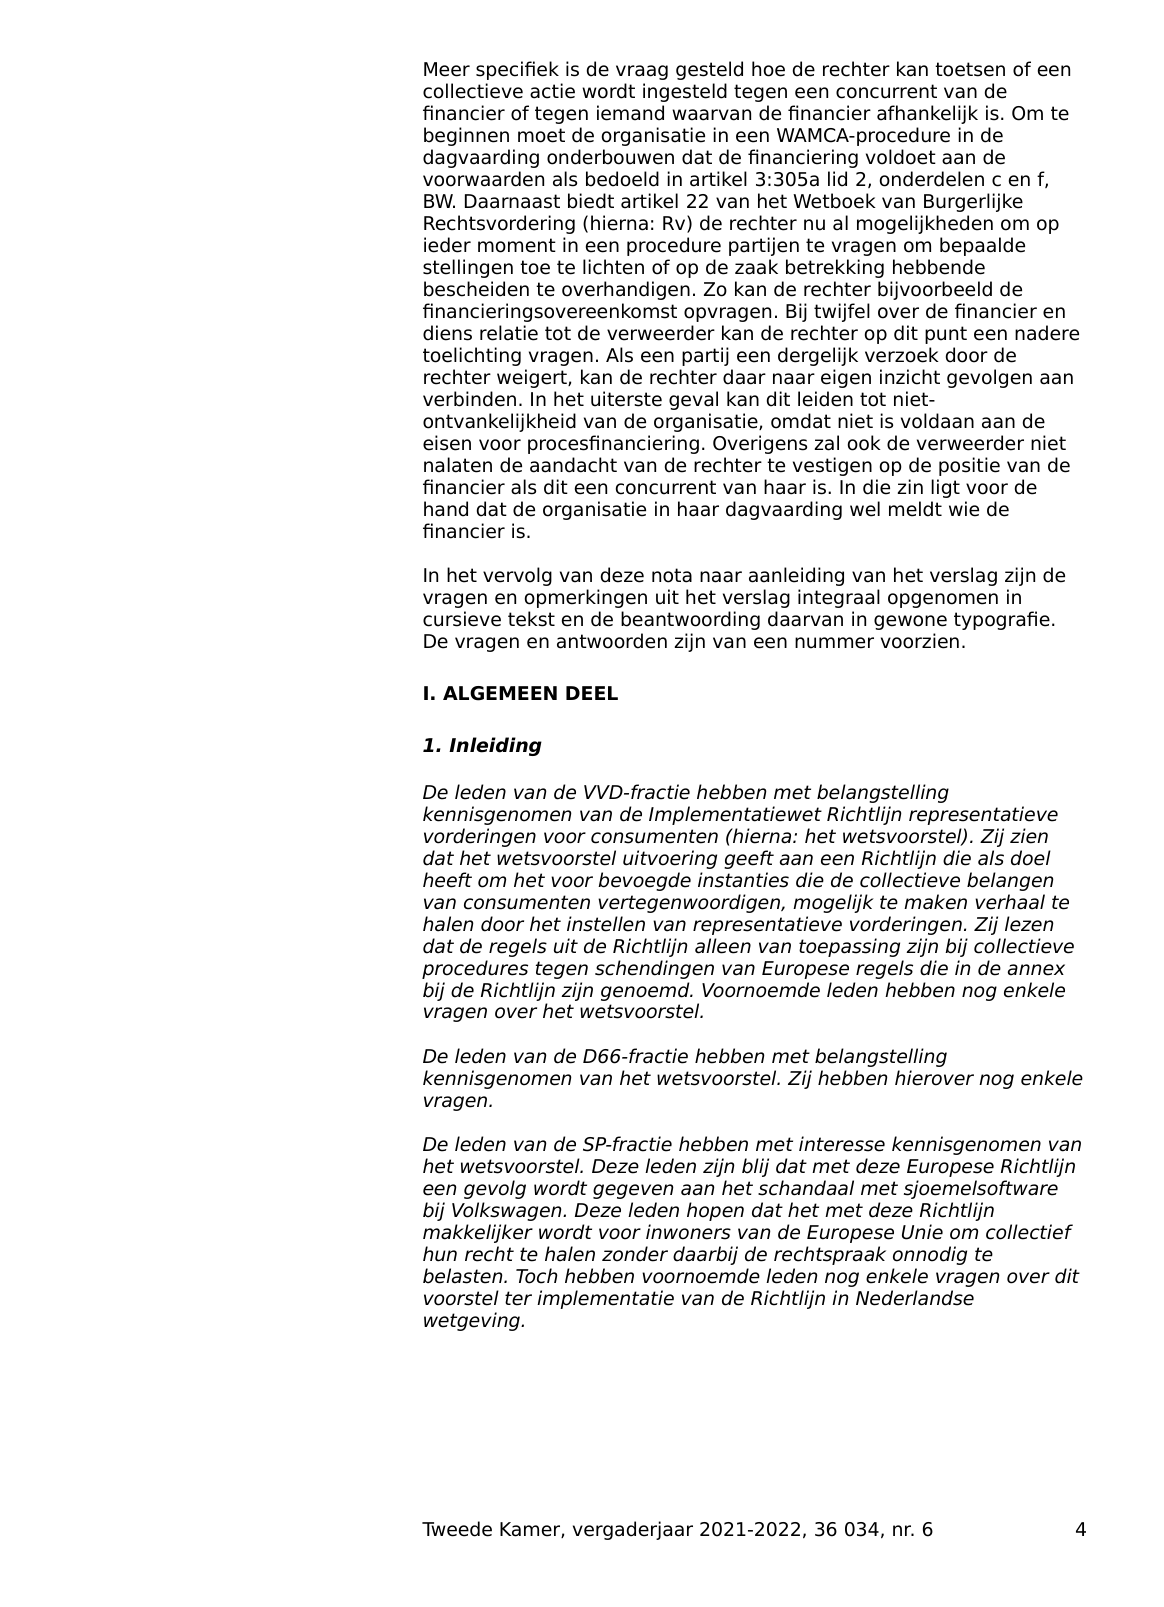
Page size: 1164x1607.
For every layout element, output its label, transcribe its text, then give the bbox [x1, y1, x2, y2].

text De leden van de VVD-fractie hebben met belangstelling kennisgenomen van de Implementatiewet Richtlijn representatieve vorderingen voor consumenten (hierna: het wetsvoorstel). Zij zien dat het wetsvoorstel uitvoering geeft aan een Richtlijn die als doel heeft om het voor bevoegde instanties die de collectieve belangen van consumenten vertegenwoordigen, mogelijk te maken verhaal te halen door het instellen van representatieve vorderingen. Zij lezen dat de regels uit de Richtlijn alleen van toepassing zijn bij collectieve procedures tegen schendingen van Europese regels die in de annex bij de Richtlijn zijn genoemd. Voornoemde leden hebben nog enkele vragen over het wetsvoorstel. [422, 782, 1087, 1023]
subtitle I. ALGEMEEN DEEL [422, 683, 1087, 705]
text Meer specifiek is de vraag gesteld hoe de rechter kan toetsen of een collectieve actie wordt ingesteld tegen een concurrent van de financier of tegen iemand waarvan de financier afhankelijk is. Om te beginnen moet de organisatie in een WAMCA-procedure in de dagvaarding onderbouwen dat de financiering voldoet aan de voorwaarden als bedoeld in artikel 3:305a lid 2, onderdelen c en f, BW. Daarnaast biedt artikel 22 van het Wetboek van Burgerlijke Rechtsvordering (hierna: Rv) de rechter nu al mogelijkheden om op ieder moment in een procedure partijen te vragen om bepaalde stellingen toe te lichten of op de zaak betrekking hebbende bescheiden te overhandigen. Zo kan de rechter bijvoorbeeld de financieringsovereenkomst opvragen. Bij twijfel over de financier en diens relatie tot de verweerder kan de rechter op dit punt een nadere toelichting vragen. Als een partij een dergelijk verzoek door de rechter weigert, kan de rechter daar naar eigen inzicht gevolgen aan verbinden. In het uiterste geval kan dit leiden tot niet-ontvankelijkheid van de organisatie, omdat niet is voldaan aan de eisen voor procesfinanciering. Overigens zal ook de verweerder niet nalaten de aandacht van de rechter te vestigen op de positie van de financier als dit een concurrent van haar is. In die zin ligt voor de hand dat de organisatie in haar dagvaarding wel meldt wie de financier is. [422, 59, 1087, 543]
text In het vervolg van deze nota naar aanleiding van het verslag zijn de vragen en opmerkingen uit het verslag integraal opgenomen in cursieve tekst en de beantwoording daarvan in gewone typografie. De vragen en antwoorden zijn van een nummer voorzien. [422, 565, 1087, 653]
text De leden van de SP-fractie hebben met interesse kennisgenomen van het wetsvoorstel. Deze leden zijn blij dat met deze Europese Richtlijn een gevolg wordt gegeven aan het schandaal met sjoemelsoftware bij Volkswagen. Deze leden hopen dat het met deze Richtlijn makkelijker wordt voor inwoners van de Europese Unie om collectief hun recht te halen zonder daarbij de rechtspraak onnodig te belasten. Toch hebben voornoemde leden nog enkele vragen over dit voorstel ter implementatie van de Richtlijn in Nederlandse wetgeving. [422, 1134, 1087, 1332]
text De leden van de D66-fractie hebben met belangstelling kennisgenomen van het wetsvoorstel. Zij hebben hierover nog enkele vragen. [422, 1046, 1087, 1112]
subtitle 1. Inleiding [422, 735, 1087, 757]
